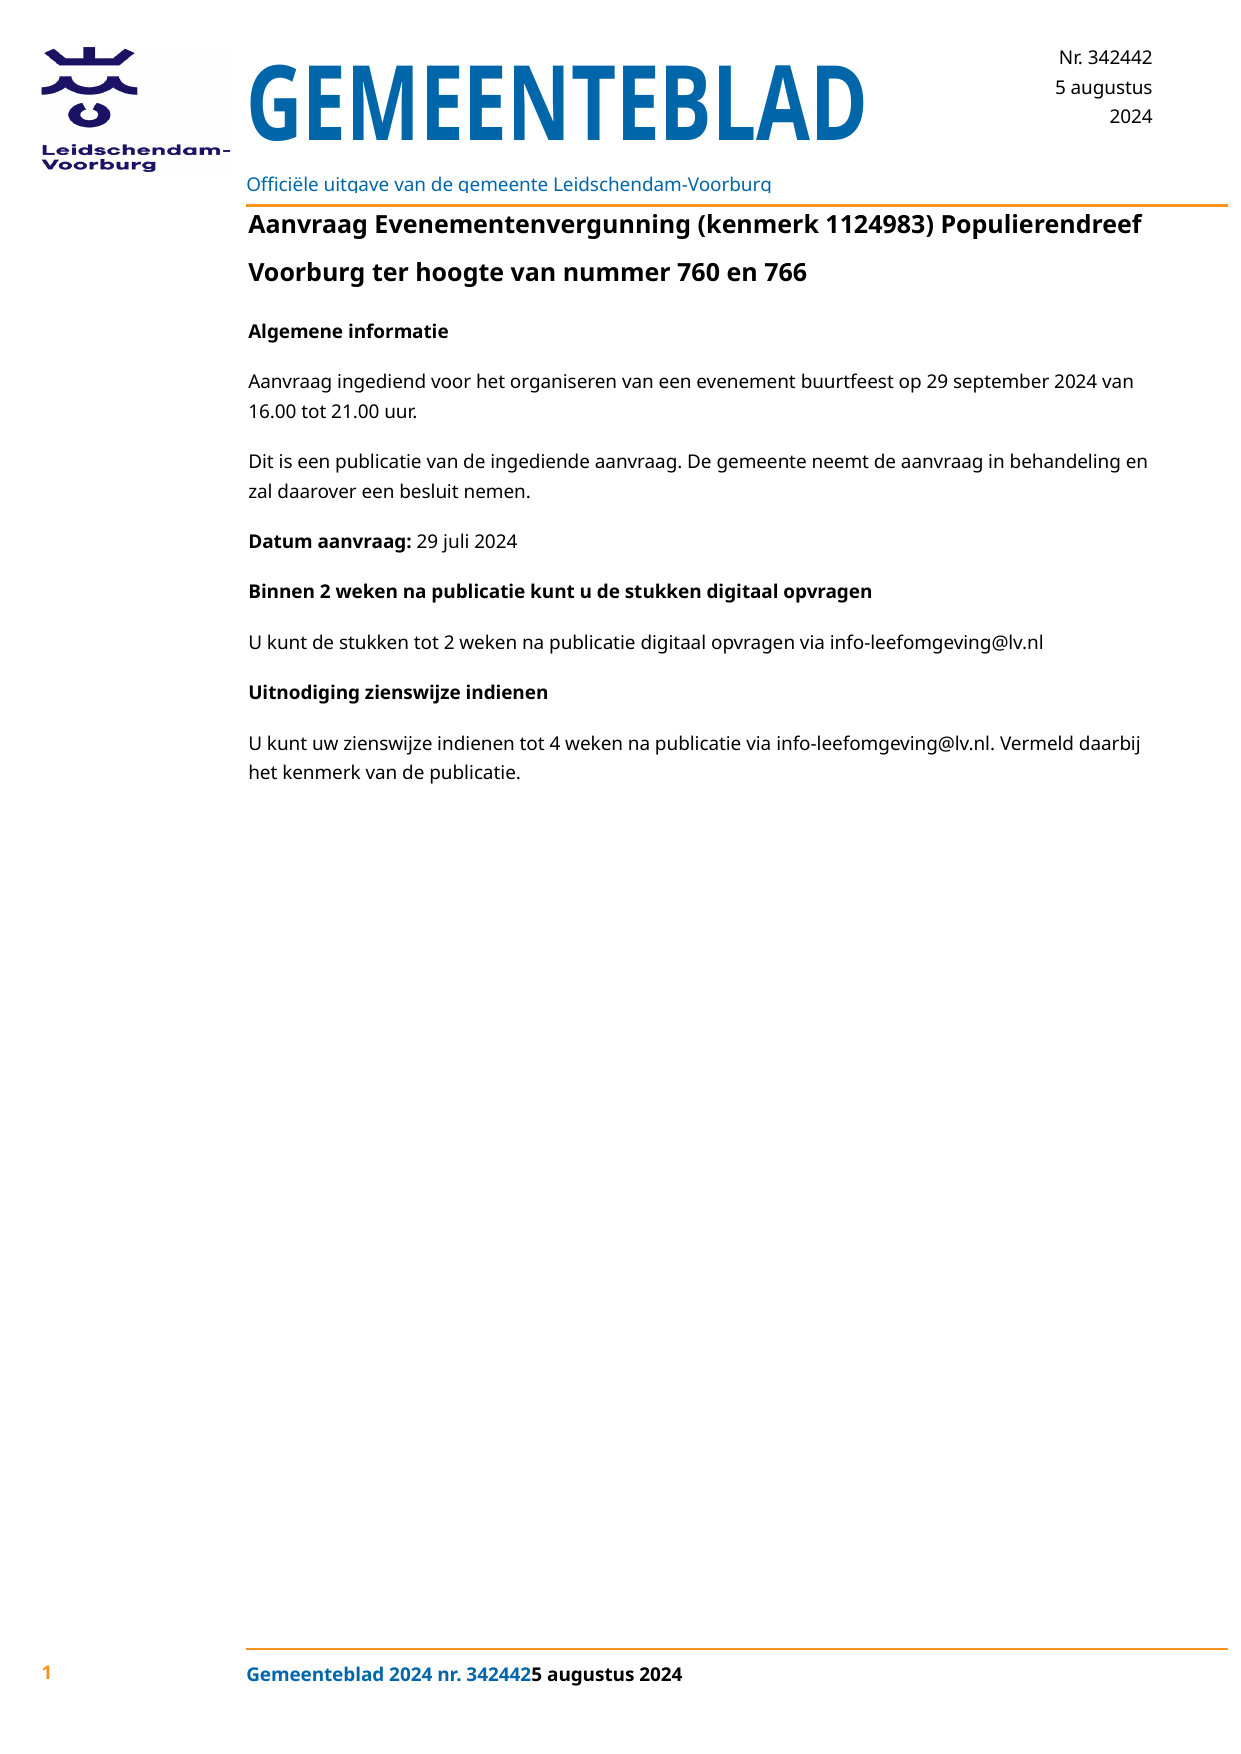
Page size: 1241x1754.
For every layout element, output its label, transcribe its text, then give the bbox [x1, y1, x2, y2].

text Uitnodiging zienswijze indienen [248, 679, 1152, 705]
text Aanvraag Evenementenvergunning (kenmerk 1124983) Populierendreef Voorburg ter hoogte van nummer 760 en 766 [248, 207, 1152, 288]
text Algemene informatie [248, 318, 1152, 344]
text Aanvraag ingediend voor het organiseren van een evenement buurtfeest op 29 september 2024 van 16.00 tot 21.00 uur. [248, 368, 1152, 424]
text U kunt uw zienswijze indienen tot 4 weken na publicatie via info-leefomgeving@lv.nl. Vermeld daarbij het kenmerk van de publicatie. [248, 730, 1152, 785]
picture [41, 47, 231, 172]
text Dit is een publicatie van de ingediende aanvraag. De gemeente neemt de aanvraag in behandeling en zal daarover een besluit nemen. [248, 448, 1152, 504]
text U kunt de stukken tot 2 weken na publicatie digitaal opvragen via info-leefomgeving@lv.nl [248, 629, 1152, 655]
text Datum aanvraag: 29 juli 2024 [248, 528, 1152, 554]
text Binnen 2 weken na publicatie kunt u de stukken digitaal opvragen [248, 579, 1152, 604]
